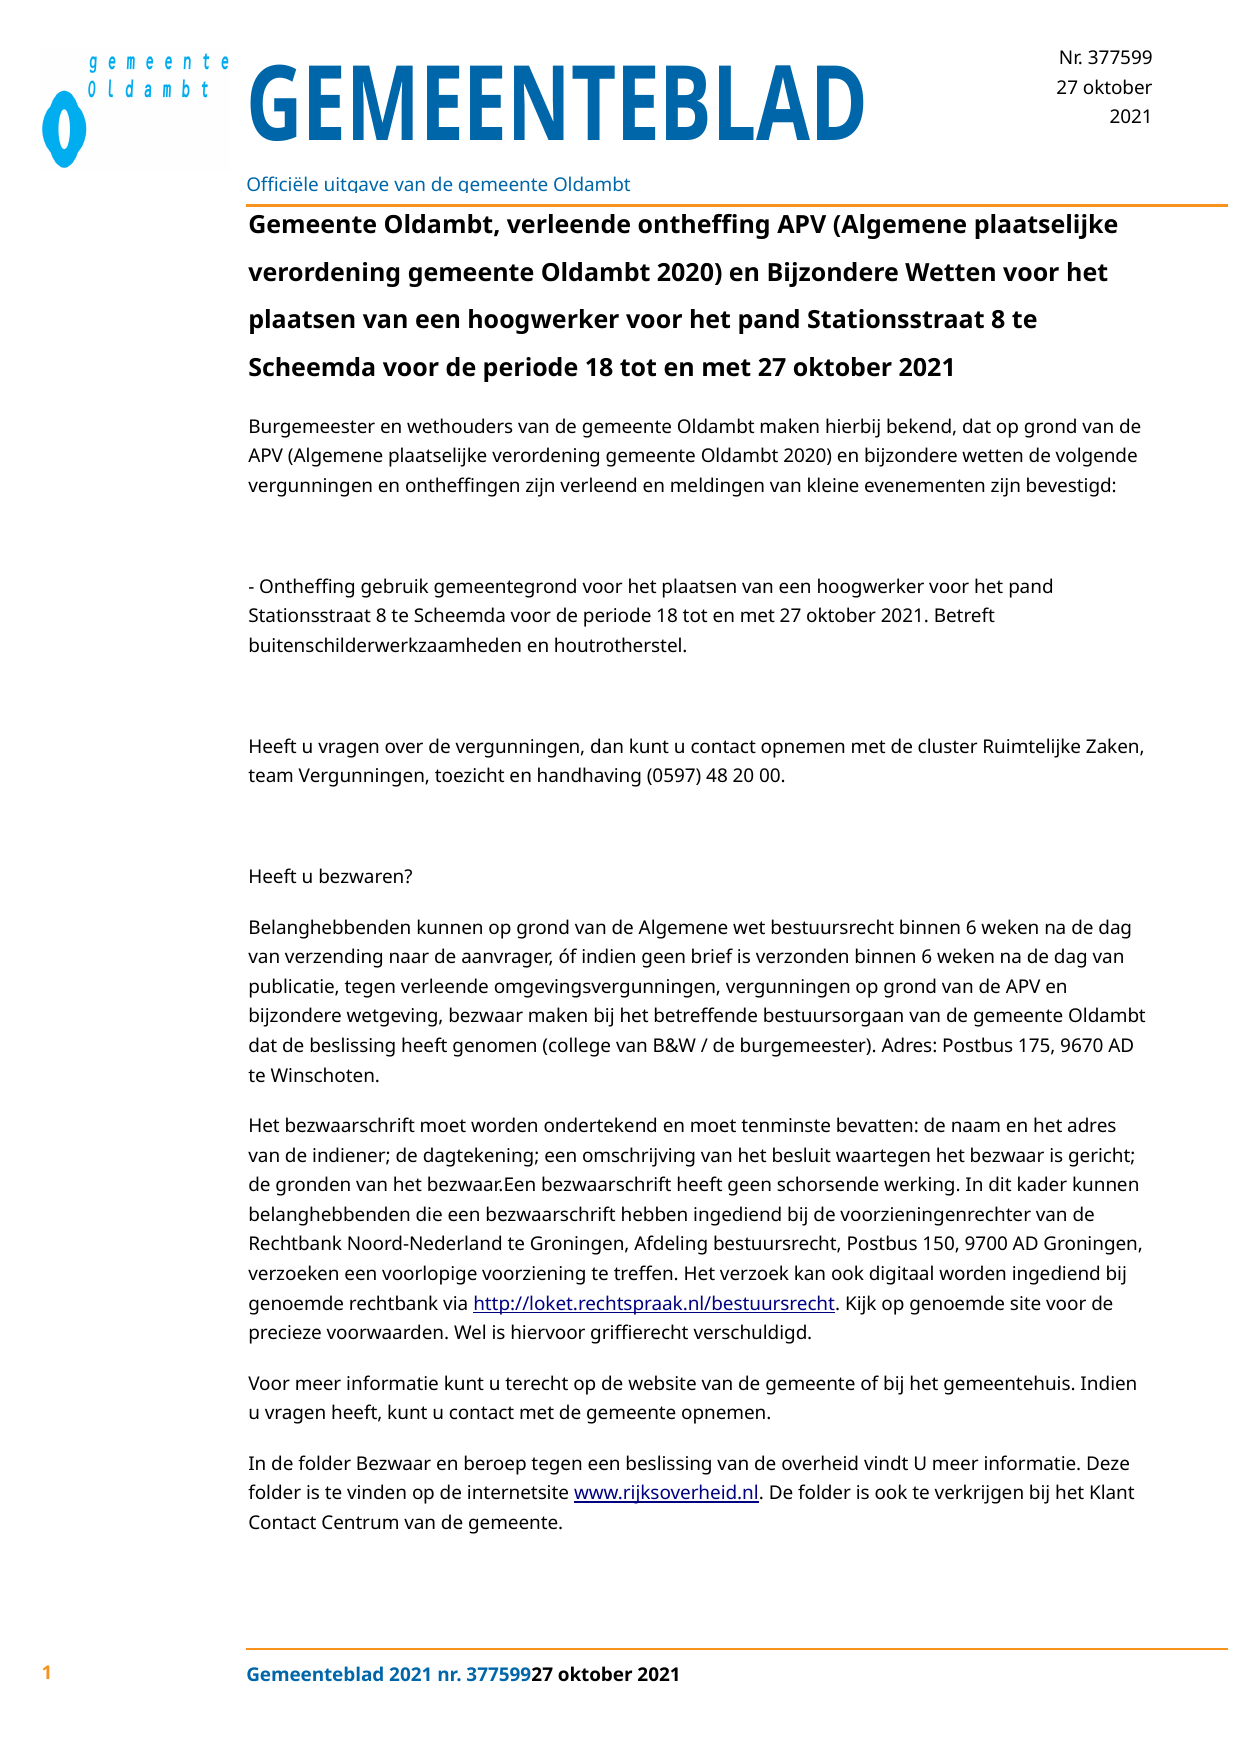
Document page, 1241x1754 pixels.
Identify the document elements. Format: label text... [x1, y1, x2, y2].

text Heeft u vragen over de vergunningen, dan kunt u contact opnemen met de cluster Ruimtelijke Zaken, team Vergunningen, toezicht en handhaving (0597) 48 20 00. [248, 733, 1152, 788]
text In de folder Bezwaar en beroep tegen een beslissing van de overheid vindt U meer informatie. Deze folder is te vinden op de internetsite www.rijksoverheid.nl. De folder is ook te verkrijgen bij het Klant Contact Centrum van de gemeente. [248, 1450, 1152, 1535]
picture [41, 47, 231, 172]
text - Ontheffing gebruik gemeentegrond voor het plaatsen van een hoogwerker voor het pand Stationsstraat 8 te Scheemda voor de periode 18 tot en met 27 oktober 2021. Betreft buitenschilderwerkzaamheden en houtrotherstel. [248, 573, 1152, 658]
text Gemeente Oldambt, verleende ontheffing APV (Algemene plaatselijke verordening gemeente Oldambt 2020) en Bijzondere Wetten voor het plaatsen van een hoogwerker voor het pand Stationsstraat 8 te Scheemda voor de periode 18 tot en met 27 oktober 2021 [248, 207, 1152, 384]
text Burgemeester en wethouders van de gemeente Oldambt maken hierbij bekend, dat op grond van de APV (Algemene plaatselijke verordening gemeente Oldambt 2020) en bijzondere wetten de volgende vergunningen en ontheffingen zijn verleend en meldingen van kleine evenementen zijn bevestigd: [248, 413, 1152, 498]
text Heeft u bezwaren? [248, 863, 1152, 889]
text Voor meer informatie kunt u terecht op de website van de gemeente of bij het gemeentehuis. Indien u vragen heeft, kunt u contact met de gemeente opnemen. [248, 1370, 1152, 1425]
text Belanghebbenden kunnen op grond van de Algemene wet bestuursrecht binnen 6 weken na de dag van verzending naar de aanvrager, óf indien geen brief is verzonden binnen 6 weken na de dag van publicatie, tegen verleende omgevingsvergunningen, vergunningen op grond van de APV en bijzondere wetgeving, bezwaar maken bij het betreffende bestuursorgaan van de gemeente Oldambt dat de beslissing heeft genomen (college van B&W / de burgemeester). Adres: Postbus 175, 9670 AD te Winschoten. [248, 914, 1152, 1088]
text Het bezwaarschrift moet worden ondertekend en moet tenminste bevatten: de naam en het adres van de indiener; de dagtekening; een omschrijving van het besluit waartegen het bezwaar is gericht; de gronden van het bezwaar.Een bezwaarschrift heeft geen schorsende werking. In dit kader kunnen belanghebbenden die een bezwaarschrift hebben ingediend bij de voorzieningenrechter van de Rechtbank Noord-Nederland te Groningen, Afdeling bestuursrecht, Postbus 150, 9700 AD Groningen, verzoeken een voorlopige voorziening te treffen. Het verzoek kan ook digitaal worden ingediend bij genoemde rechtbank via http://loket.rechtspraak.nl/bestuursrecht. Kijk op genoemde site voor de precieze voorwaarden. Wel is hiervoor griffierecht verschuldigd. [248, 1112, 1152, 1345]
